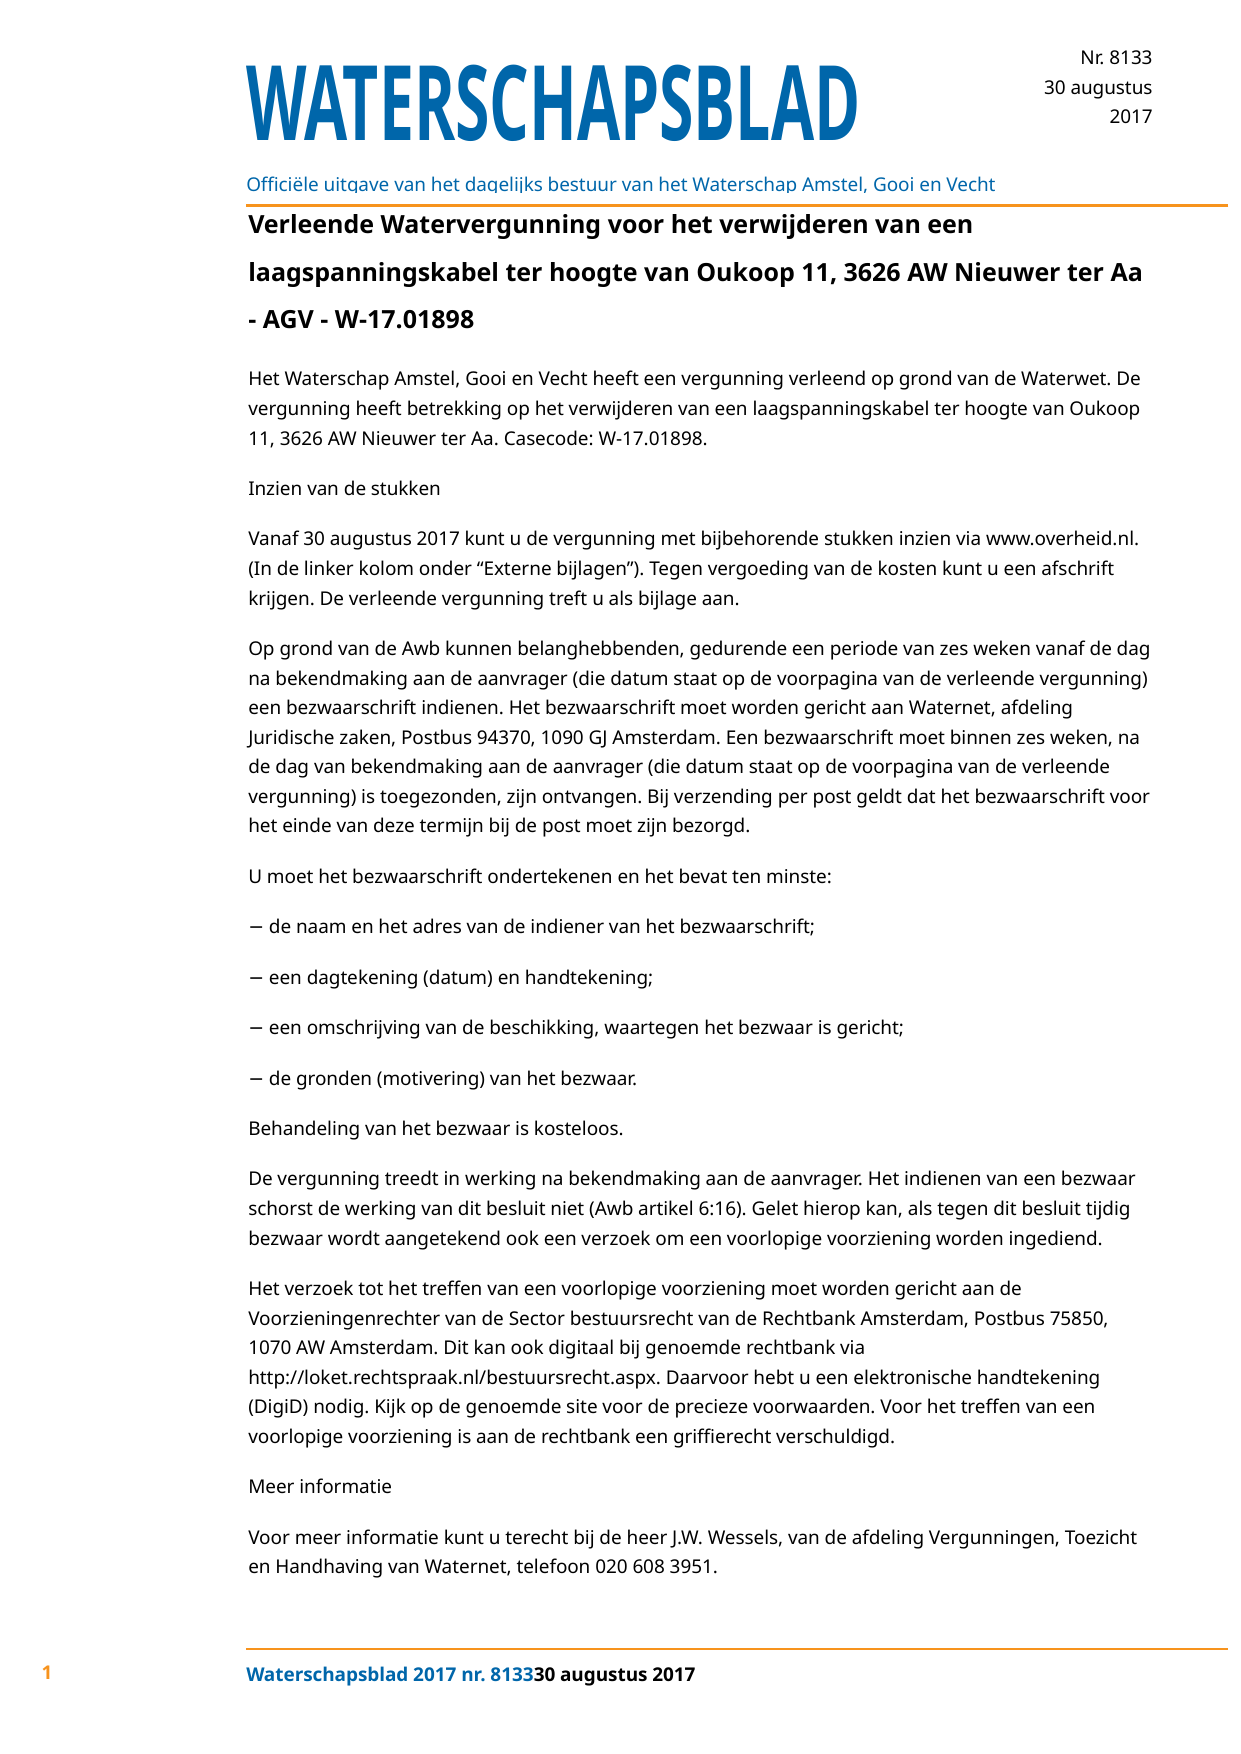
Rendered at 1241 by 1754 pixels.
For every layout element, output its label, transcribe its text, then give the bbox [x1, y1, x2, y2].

text Behandeling van het bezwaar is kosteloos. [248, 1115, 1152, 1141]
text − een omschrijving van de beschikking, waartegen het bezwaar is gericht; [248, 1014, 1152, 1040]
text Verleende Watervergunning voor het verwijderen van een laagspanningskabel ter hoogte van Oukoop 11, 3626 AW Nieuwer ter Aa - AGV - W-17.01898 [248, 207, 1152, 336]
text De vergunning treedt in werking na bekendmaking aan de aanvrager. Het indienen van een bezwaar schorst de werking van dit besluit niet (Awb artikel 6:16). Gelet hierop kan, als tegen dit besluit tijdig bezwaar wordt aangetekend ook een verzoek om een voorlopige voorziening worden ingediend. [248, 1166, 1152, 1250]
text Voor meer informatie kunt u terecht bij de heer J.W. Wessels, van de afdeling Vergunningen, Toezicht en Handhaving van Waternet, telefoon 020 608 3951. [248, 1524, 1152, 1579]
text Inzien van de stukken [248, 475, 1152, 501]
text Vanaf 30 augustus 2017 kunt u de vergunning met bijbehorende stukken inzien via www.overheid.nl. (In de linker kolom onder “Externe bijlagen”). Tegen vergoeding van de kosten kunt u een afschrift krijgen. De verleende vergunning treft u als bijlage aan. [248, 526, 1152, 610]
picture [41, 47, 231, 172]
text − een dagtekening (datum) en handtekening; [248, 964, 1152, 989]
text Meer informatie [248, 1473, 1152, 1499]
text Op grond van de Awb kunnen belanghebbenden, gedurende een periode van zes weken vanaf de dag na bekendmaking aan de aanvrager (die datum staat op de voorpagina van de verleende vergunning) een bezwaarschrift indienen. Het bezwaarschrift moet worden gericht aan Waternet, afdeling Juridische zaken, Postbus 94370, 1090 GJ Amsterdam. Een bezwaarschrift moet binnen zes weken, na de dag van bekendmaking aan de aanvrager (die datum staat op de voorpagina van de verleende vergunning) is toegezonden, zijn ontvangen. Bij verzending per post geldt dat het bezwaarschrift voor het einde van deze termijn bij de post moet zijn bezorgd. [248, 635, 1152, 838]
text Het verzoek tot het treffen van een voorlopige voorziening moet worden gericht aan de Voorzieningenrechter van de Sector bestuursrecht van de Rechtbank Amsterdam, Postbus 75850, 1070 AW Amsterdam. Dit kan ook digitaal bij genoemde rechtbank via http://loket.rechtspraak.nl/bestuursrecht.aspx. Daarvoor hebt u een elektronische handtekening (DigiD) nodig. Kijk op de genoemde site voor de precieze voorwaarden. Voor het treffen van een voorlopige voorziening is aan de rechtbank een griffierecht verschuldigd. [248, 1275, 1152, 1449]
text Het Waterschap Amstel, Gooi en Vecht heeft een vergunning verleend op grond van de Waterwet. De vergunning heeft betrekking op het verwijderen van een laagspanningskabel ter hoogte van Oukoop 11, 3626 AW Nieuwer ter Aa. Casecode: W-17.01898. [248, 366, 1152, 450]
text − de gronden (motivering) van het bezwaar. [248, 1065, 1152, 1090]
text U moet het bezwaarschrift ondertekenen en het bevat ten minste: [248, 863, 1152, 889]
text − de naam en het adres van de indiener van het bezwaarschrift; [248, 913, 1152, 939]
